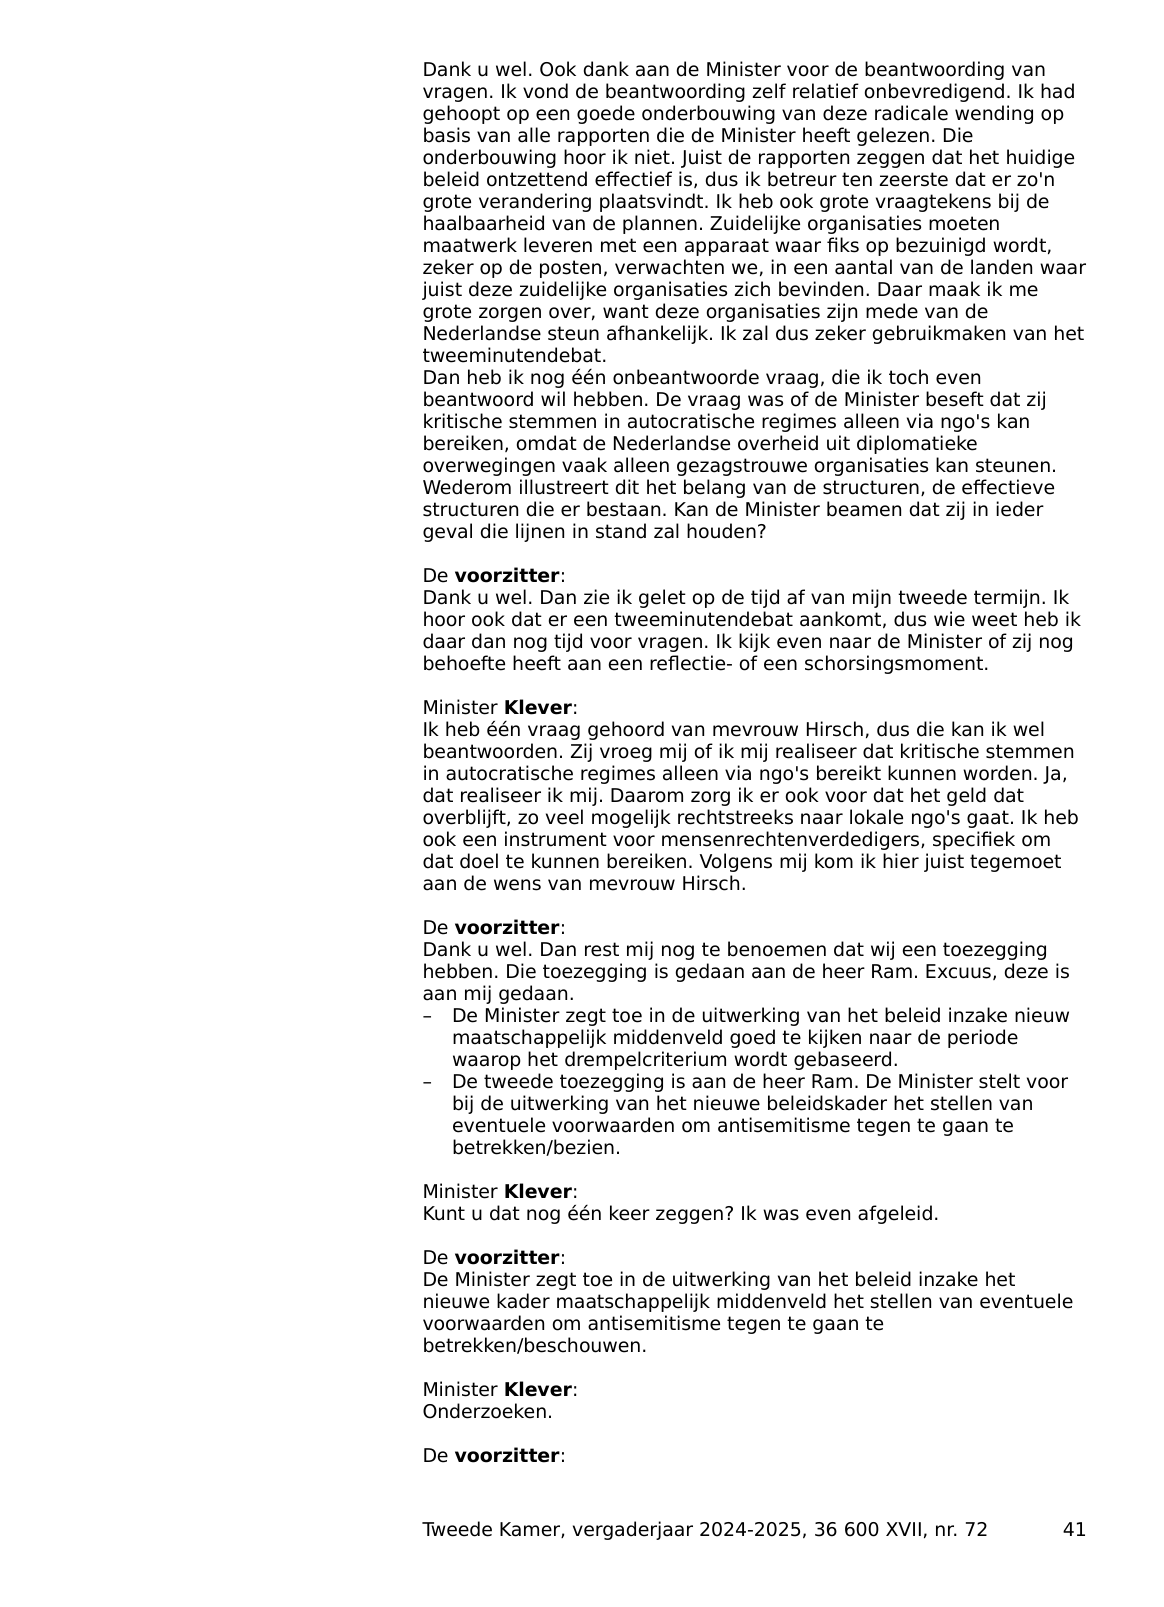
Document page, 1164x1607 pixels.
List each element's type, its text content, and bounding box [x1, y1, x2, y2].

text Minister Klever: [422, 1181, 1087, 1203]
text De voorzitter: [422, 1445, 1087, 1467]
text Ik heb één vraag gehoord van mevrouw Hirsch, dus die kan ik wel beantwoorden. Zij vroeg mij of ik mij realiseer dat kritische stemmen in autocratische regimes alleen via ngo's bereikt kunnen worden. Ja, dat realiseer ik mij. Daarom zorg ik er ook voor dat het geld dat overblijft, zo veel mogelijk rechtstreeks naar lokale ngo's gaat. Ik heb ook een instrument voor mensenrechtenverdedigers, specifiek om dat doel te kunnen bereiken. Volgens mij kom ik hier juist tegemoet aan de wens van mevrouw Hirsch. [422, 719, 1087, 895]
text De voorzitter: [422, 1247, 1087, 1269]
text Kunt u dat nog één keer zeggen? Ik was even afgeleid. [422, 1203, 1087, 1225]
text De Minister zegt toe in de uitwerking van het beleid inzake het nieuwe kader maatschappelijk middenveld het stellen van eventuele voorwaarden om antisemitisme tegen te gaan te betrekken/beschouwen. [422, 1269, 1087, 1357]
text – De Minister zegt toe in de uitwerking van het beleid inzake nieuw maatschappelijk middenveld goed te kijken naar de periode waarop het drempelcriterium wordt gebaseerd. [422, 1005, 1087, 1071]
text Dank u wel. Dan zie ik gelet op de tijd af van mijn tweede termijn. Ik hoor ook dat er een tweeminutendebat aankomt, dus wie weet heb ik daar dan nog tijd voor vragen. Ik kijk even naar de Minister of zij nog behoefte heeft aan een reflectie- of een schorsingsmoment. [422, 587, 1087, 675]
text De voorzitter: [422, 565, 1087, 587]
text Dank u wel. Ook dank aan de Minister voor de beantwoording van vragen. Ik vond de beantwoording zelf relatief onbevredigend. Ik had gehoopt op een goede onderbouwing van deze radicale wending op basis van alle rapporten die de Minister heeft gelezen. Die onderbouwing hoor ik niet. Juist de rapporten zeggen dat het huidige beleid ontzettend effectief is, dus ik betreur ten zeerste dat er zo'n grote verandering plaatsvindt. Ik heb ook grote vraagtekens bij de haalbaarheid van de plannen. Zuidelijke organisaties moeten maatwerk leveren met een apparaat waar fiks op bezuinigd wordt, zeker op de posten, verwachten we, in een aantal van de landen waar juist deze zuidelijke organisaties zich bevinden. Daar maak ik me grote zorgen over, want deze organisaties zijn mede van de Nederlandse steun afhankelijk. Ik zal dus zeker gebruikmaken van het tweeminutendebat. [422, 59, 1087, 367]
text Minister Klever: [422, 697, 1087, 719]
text Minister Klever: [422, 1379, 1087, 1401]
text – De tweede toezegging is aan de heer Ram. De Minister stelt voor bij de uitwerking van het nieuwe beleidskader het stellen van eventuele voorwaarden om antisemitisme tegen te gaan te betrekken/bezien. [422, 1071, 1087, 1159]
text Dank u wel. Dan rest mij nog te benoemen dat wij een toezegging hebben. Die toezegging is gedaan aan de heer Ram. Excuus, deze is aan mij gedaan. [422, 939, 1087, 1005]
text Dan heb ik nog één onbeantwoorde vraag, die ik toch even beantwoord wil hebben. De vraag was of de Minister beseft dat zij kritische stemmen in autocratische regimes alleen via ngo's kan bereiken, omdat de Nederlandse overheid uit diplomatieke overwegingen vaak alleen gezagstrouwe organisaties kan steunen. Wederom illustreert dit het belang van de structuren, de effectieve structuren die er bestaan. Kan de Minister beamen dat zij in ieder geval die lijnen in stand zal houden? [422, 367, 1087, 543]
text Onderzoeken. [422, 1401, 1087, 1423]
text De voorzitter: [422, 917, 1087, 939]
